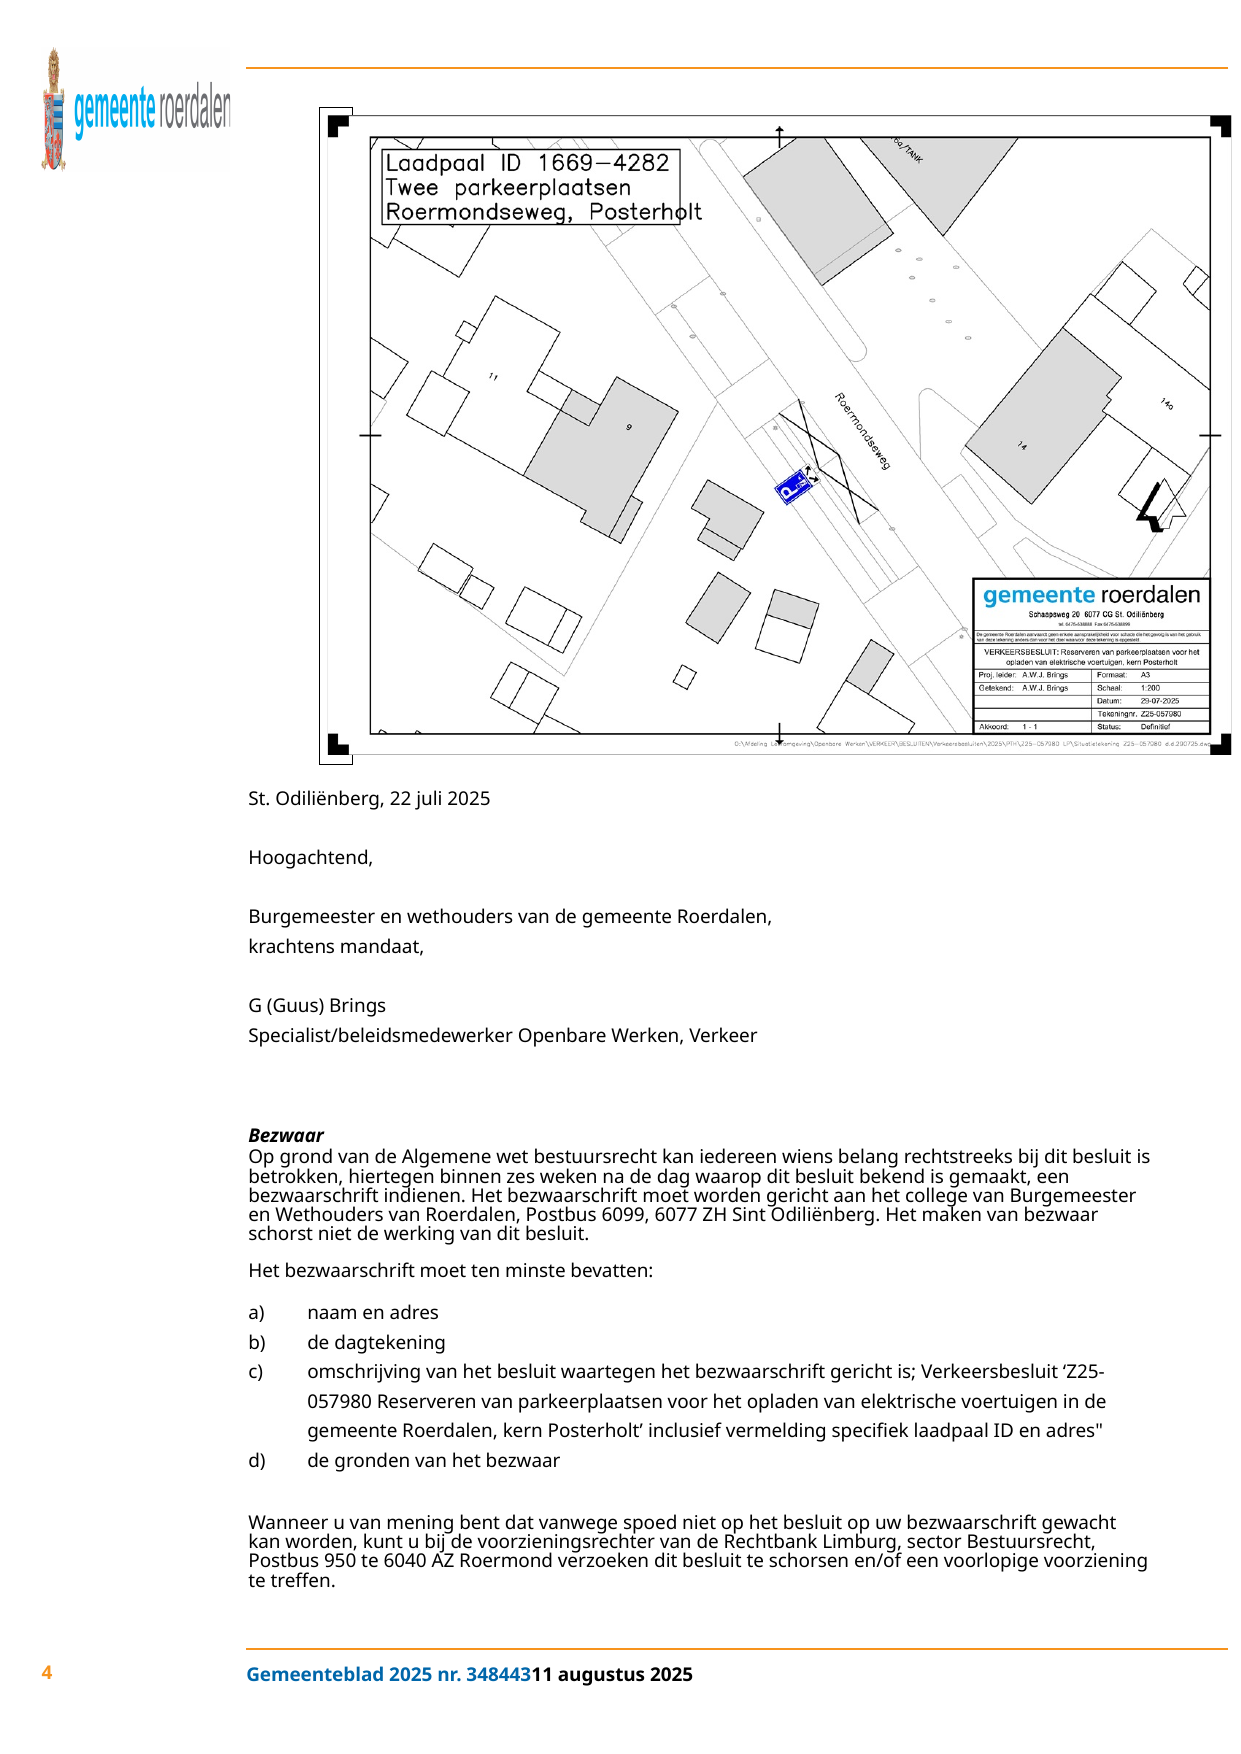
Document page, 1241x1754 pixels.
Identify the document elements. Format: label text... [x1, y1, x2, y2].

text krachtens mandaat, [248, 933, 1152, 959]
list de gronden van het bezwaar [248, 1447, 1152, 1473]
picture [41, 47, 231, 172]
list omschrijving van het besluit waartegen het bezwaarschrift gericht is; Verkeersbesluit ‘Z25-057980 Reserveren van parkeerplaatsen voor het opladen van elektrische voertuigen in de gemeente Roerdalen, kern Posterholt’ inclusief vermelding specifiek laadpaal ID en adres" [248, 1358, 1152, 1443]
text Wanneer u van mening bent dat vanwege spoed niet op het besluit op uw bezwaarschrift gewacht kan worden, kunt u bij de voorzieningsrechter van de Rechtbank Limburg, sector Bestuursrecht, Postbus 950 te 6040 AZ Roermond verzoeken dit besluit te schorsen en/of een voorlopige voorziening te treffen. [248, 1514, 1152, 1591]
text Hoogachtend, [248, 844, 1152, 870]
list de dagtekening [248, 1329, 1152, 1355]
list naam en adres [248, 1299, 1152, 1325]
text G (Guus) Brings [248, 992, 1152, 1018]
picture [327, 115, 1232, 755]
text Burgemeester en wethouders van de gemeente Roerdalen, [248, 903, 1152, 929]
text Op grond van de Algemene wet bestuursrecht kan iedereen wiens belang rechtstreeks bij dit besluit is betrokken, hiertegen binnen zes weken na de dag waarop dit besluit bekend is gemaakt, een bezwaarschrift indienen. Het bezwaarschrift moet worden gericht aan het college van Burgemeester en Wethouders van Roerdalen, Postbus 6099, 6077 ZH Sint Odiliënberg. Het maken van bezwaar schorst niet de werking van dit besluit. [248, 1148, 1152, 1245]
text St. Odiliënberg, 22 juli 2025 [248, 785, 1152, 811]
text Het bezwaarschrift moet ten minste bevatten: [248, 1262, 1152, 1282]
text Specialist/beleidsmedewerker Openbare Werken, Verkeer [248, 1022, 1152, 1048]
text Bezwaar [248, 1123, 1152, 1148]
